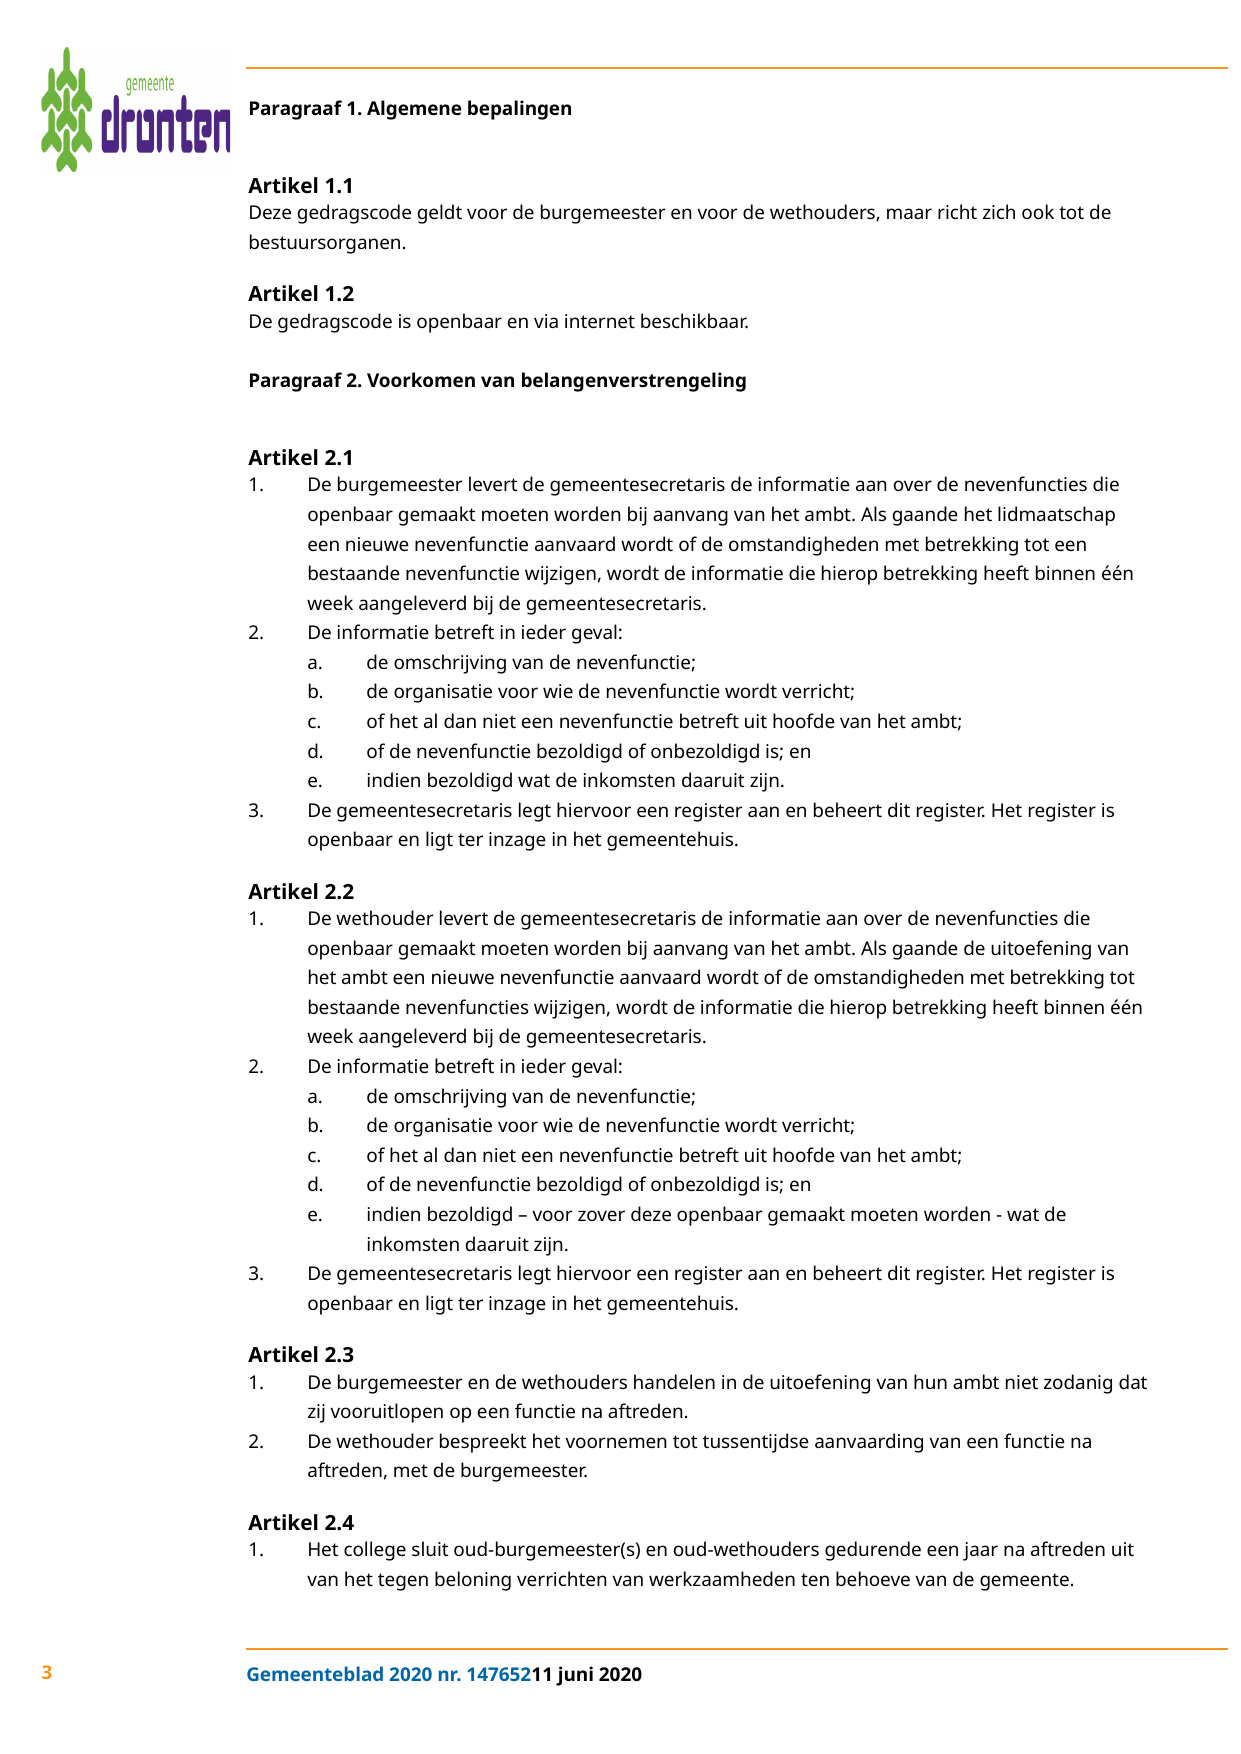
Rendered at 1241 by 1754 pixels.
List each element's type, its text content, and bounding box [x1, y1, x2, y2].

list De gemeentesecretaris legt hiervoor een register aan en beheert dit register. Het register is openbaar en ligt ter inzage in het gemeentehuis. [248, 797, 1152, 852]
list de organisatie voor wie de nevenfunctie wordt verricht; [307, 679, 1152, 704]
text Artikel 2.4 [248, 1508, 1152, 1536]
list De informatie betreft in ieder geval: [248, 1053, 1152, 1079]
text Artikel 1.1 [248, 171, 1152, 199]
list of de nevenfunctie bezoldigd of onbezoldigd is; en [307, 738, 1152, 763]
list of de nevenfunctie bezoldigd of onbezoldigd is; en [307, 1172, 1152, 1197]
list De burgemeester levert de gemeentesecretaris de informatie aan over de nevenfuncties die openbaar gemaakt moeten worden bij aanvang van het ambt. Als gaande het lidmaatschap een nieuwe nevenfunctie aanvaard wordt of de omstandigheden met betrekking tot een bestaande nevenfunctie wijzigen, wordt de informatie die hierop betrekking heeft binnen één week aangeleverd bij de gemeentesecretaris. [248, 472, 1152, 616]
list de organisatie voor wie de nevenfunctie wordt verricht; [307, 1112, 1152, 1138]
list indien bezoldigd wat de inkomsten daaruit zijn. [307, 767, 1152, 793]
list Het college sluit oud-burgemeester(s) en oud-wethouders gedurende een jaar na aftreden uit van het tegen beloning verrichten van werkzaamheden ten behoeve van de gemeente. [248, 1536, 1152, 1592]
list De wethouder levert de gemeentesecretaris de informatie aan over de nevenfuncties die openbaar gemaakt moeten worden bij aanvang van het ambt. Als gaande de uitoefening van het ambt een nieuwe nevenfunctie aanvaard wordt of de omstandigheden met betrekking tot bestaande nevenfuncties wijzigen, wordt de informatie die hierop betrekking heeft binnen één week aangeleverd bij de gemeentesecretaris. [248, 905, 1152, 1049]
text Artikel 1.2 [248, 279, 1152, 308]
list of het al dan niet een nevenfunctie betreft uit hoofde van het ambt; [307, 708, 1152, 734]
list De wethouder bespreekt het voornemen tot tussentijdse aanvaarding van een functie na aftreden, met de burgemeester. [248, 1428, 1152, 1483]
list of het al dan niet een nevenfunctie betreft uit hoofde van het ambt; [307, 1142, 1152, 1168]
text Paragraaf 1. Algemene bepalingen [248, 95, 1152, 121]
text De gedragscode is openbaar en via internet beschikbaar. [248, 308, 1152, 333]
list De gemeentesecretaris legt hiervoor een register aan en beheert dit register. Het register is openbaar en ligt ter inzage in het gemeentehuis. [248, 1260, 1152, 1316]
text Paragraaf 2. Voorkomen van belangenverstrengeling [248, 367, 1152, 393]
picture [41, 47, 231, 172]
text Artikel 2.1 [248, 443, 1152, 472]
text Artikel 2.3 [248, 1340, 1152, 1369]
list de omschrijving van de nevenfunctie; [307, 649, 1152, 675]
text Artikel 2.2 [248, 877, 1152, 905]
list indien bezoldigd – voor zover deze openbaar gemaakt moeten worden - wat de inkomsten daaruit zijn. [307, 1201, 1152, 1257]
list de omschrijving van de nevenfunctie; [307, 1083, 1152, 1109]
list De informatie betreft in ieder geval: [248, 619, 1152, 645]
list De burgemeester en de wethouders handelen in de uitoefening van hun ambt niet zodanig dat zij vooruitlopen op een functie na aftreden. [248, 1369, 1152, 1424]
text Deze gedragscode geldt voor de burgemeester en voor de wethouders, maar richt zich ook tot de bestuursorganen. [248, 199, 1152, 255]
